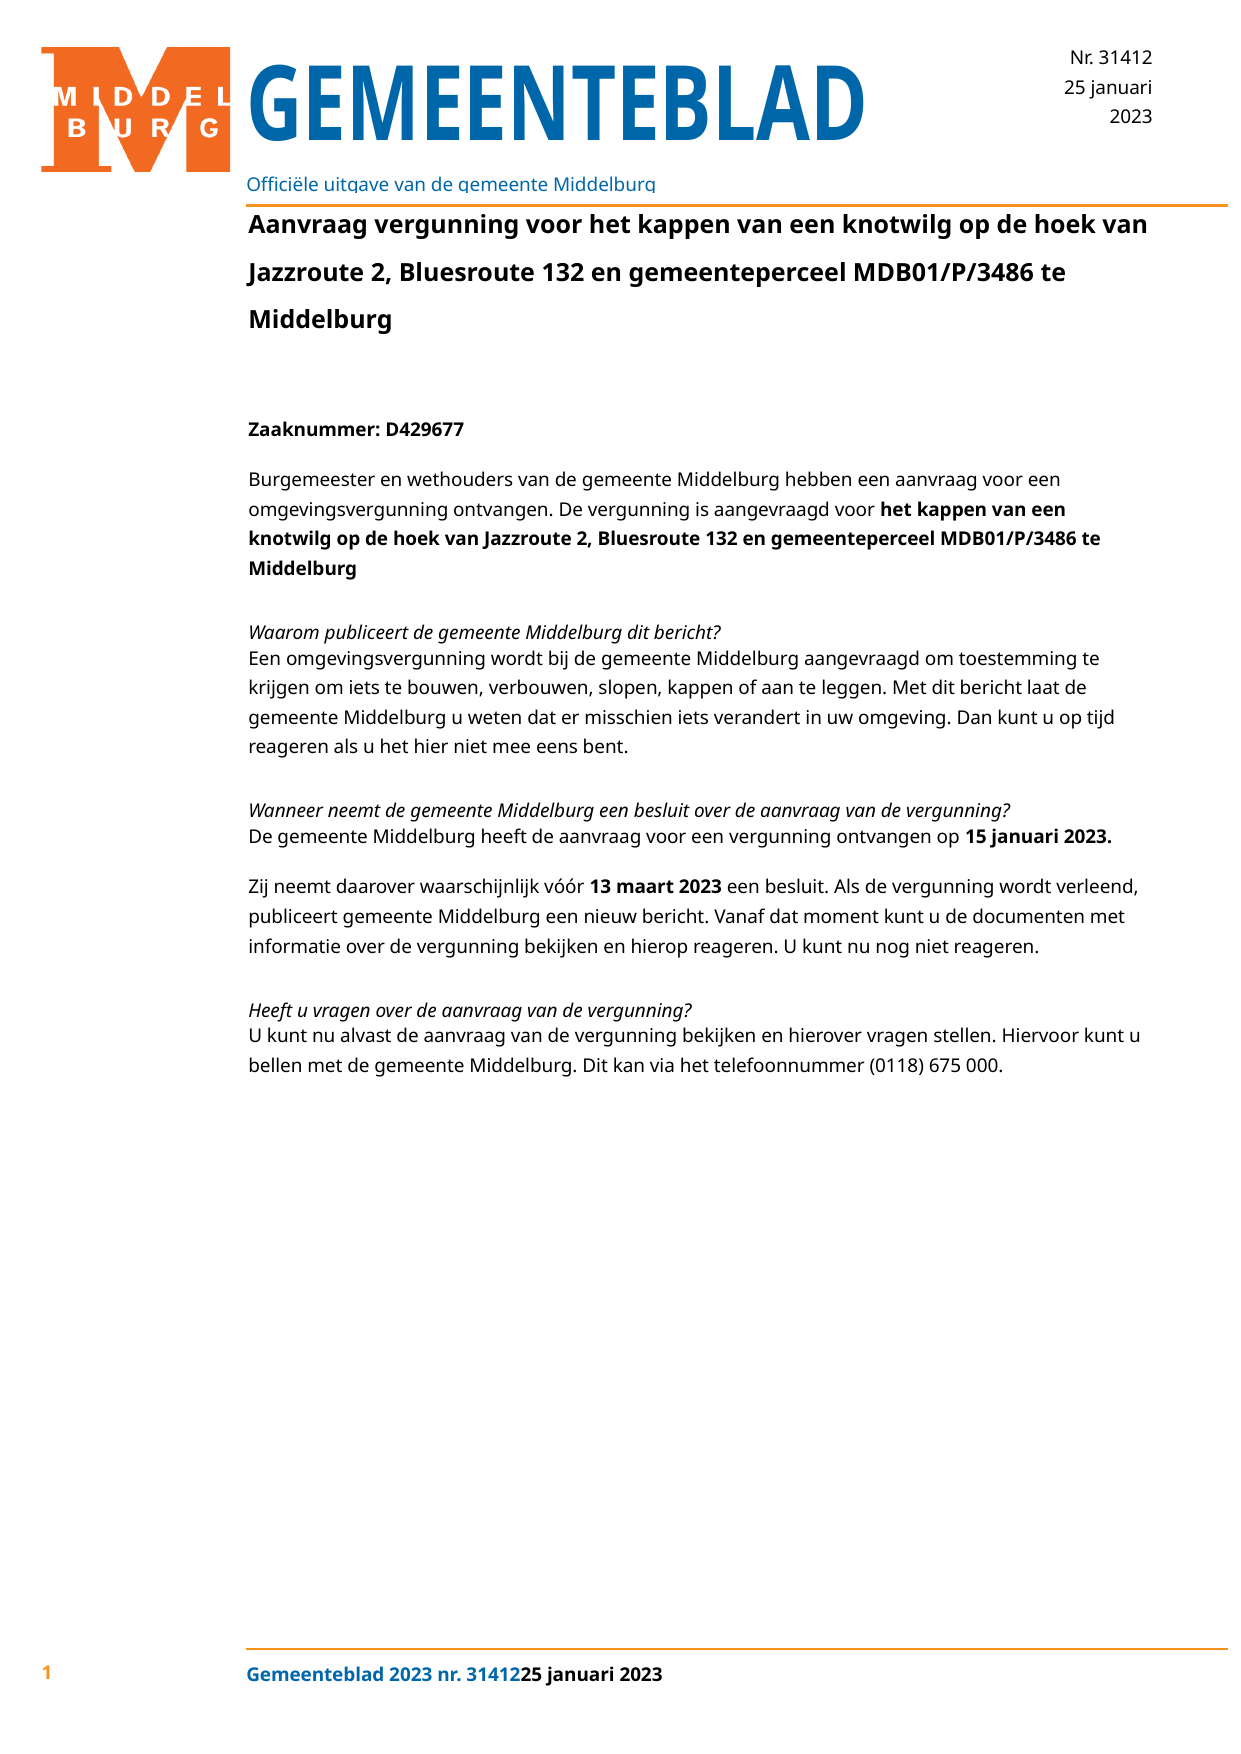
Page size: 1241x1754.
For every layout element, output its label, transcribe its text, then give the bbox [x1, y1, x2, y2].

text Heeft u vragen over de aanvraag van de vergunning? [248, 997, 1152, 1022]
text Wanneer neemt de gemeente Middelburg een besluit over de aanvraag van de vergunning? [248, 797, 1152, 823]
text Burgemeester en wethouders van de gemeente Middelburg hebben een aanvraag voor een omgevingsvergunning ontvangen. De vergunning is aangevraagd voor het kappen van een knotwilg op de hoek van Jazzroute 2, Bluesroute 132 en gemeenteperceel MDB01/P/3486 te Middelburg [248, 466, 1152, 581]
text Aanvraag vergunning voor het kappen van een knotwilg op de hoek van Jazzroute 2, Bluesroute 132 en gemeenteperceel MDB01/P/3486 te Middelburg [248, 207, 1152, 336]
text Zaaknummer: D429677 [248, 416, 1152, 442]
text U kunt nu alvast de aanvraag van de vergunning bekijken en hierover vragen stellen. Hiervoor kunt u bellen met de gemeente Middelburg. Dit kan via het telefoonnummer (0118) 675 000. [248, 1022, 1152, 1078]
text De gemeente Middelburg heeft de aanvraag voor een vergunning ontvangen op 15 januari 2023. [248, 823, 1152, 849]
text Waarom publiceert de gemeente Middelburg dit bericht? [248, 619, 1152, 645]
picture [41, 47, 231, 172]
text Een omgevingsvergunning wordt bij de gemeente Middelburg aangevraagd om toestemming te krijgen om iets te bouwen, verbouwen, slopen, kappen of aan te leggen. Met dit bericht laat de gemeente Middelburg u weten dat er misschien iets verandert in uw omgeving. Dan kunt u op tijd reageren als u het hier niet mee eens bent. [248, 645, 1152, 759]
text Zij neemt daarover waarschijnlijk vóór 13 maart 2023 een besluit. Als de vergunning wordt verleend, publiceert gemeente Middelburg een nieuw bericht. Vanaf dat moment kunt u de documenten met informatie over de vergunning bekijken en hierop reageren. U kunt nu nog niet reageren. [248, 874, 1152, 958]
